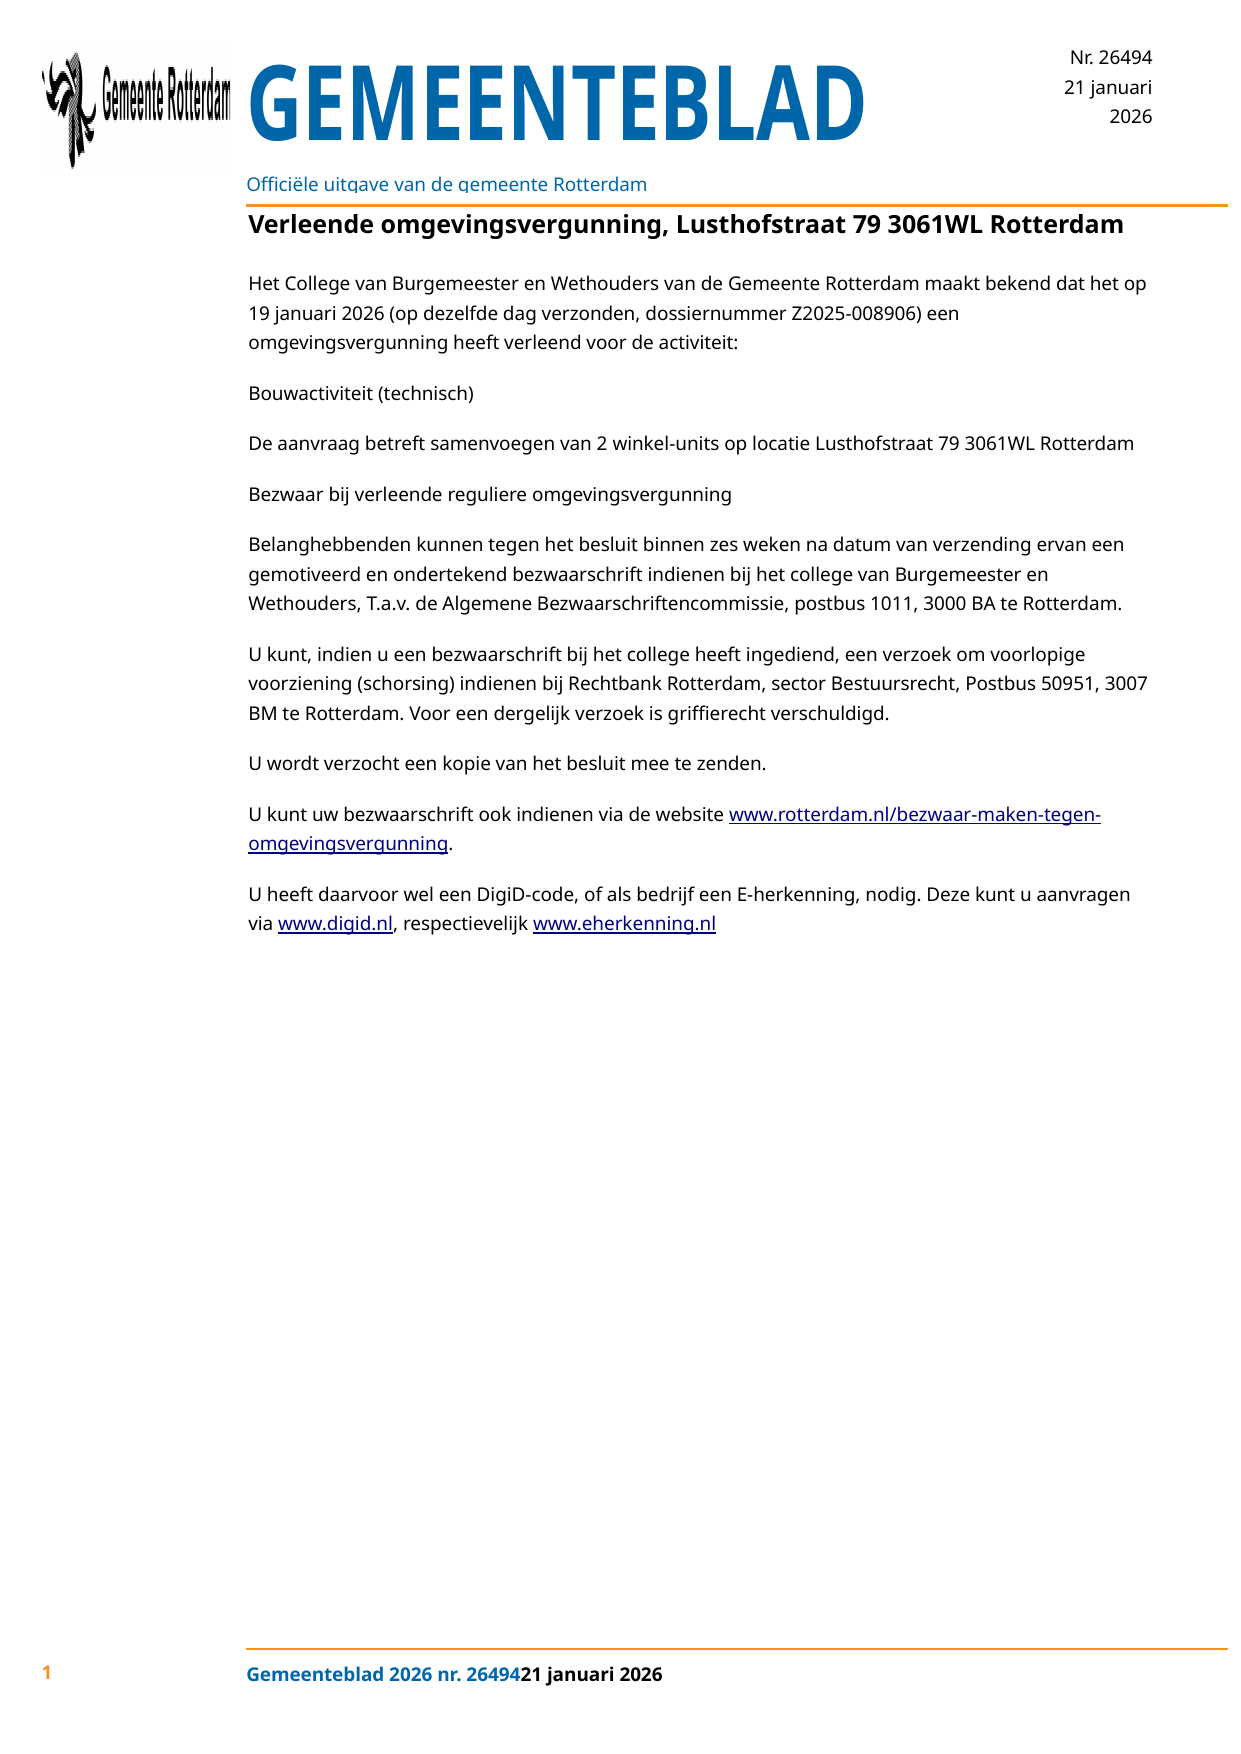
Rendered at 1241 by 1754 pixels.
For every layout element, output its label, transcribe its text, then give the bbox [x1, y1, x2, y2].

text De aanvraag betreft samenvoegen van 2 winkel-units op locatie Lusthofstraat 79 3061WL Rotterdam [248, 430, 1152, 456]
text Bouwactiviteit (technisch) [248, 380, 1152, 406]
text U kunt, indien u een bezwaarschrift bij het college heeft ingediend, een verzoek om voorlopige voorziening (schorsing) indienen bij Rechtbank Rotterdam, sector Bestuursrecht, Postbus 50951, 3007 BM te Rotterdam. Voor een dergelijk verzoek is griffierecht verschuldigd. [248, 641, 1152, 726]
text Belanghebbenden kunnen tegen het besluit binnen zes weken na datum van verzending ervan een gemotiveerd en ondertekend bezwaarschrift indienen bij het college van Burgemeester en Wethouders, T.a.v. de Algemene Bezwaarschriftencommissie, postbus 1011, 3000 BA te Rotterdam. [248, 531, 1152, 616]
text U kunt uw bezwaarschrift ook indienen via de website www.rotterdam.nl/bezwaar-maken-tegen-omgevingsvergunning. [248, 801, 1152, 856]
text U wordt verzocht een kopie van het besluit mee te zenden. [248, 750, 1152, 776]
picture [41, 47, 231, 172]
text Verleende omgevingsvergunning, Lusthofstraat 79 3061WL Rotterdam [248, 207, 1152, 241]
text Het College van Burgemeester en Wethouders van de Gemeente Rotterdam maakt bekend dat het op 19 januari 2026 (op dezelfde dag verzonden, dossiernummer Z2025-008906) een omgevingsvergunning heeft verleend voor de activiteit: [248, 270, 1152, 355]
text U heeft daarvoor wel een DigiD-code, of als bedrijf een E-herkenning, nodig. Deze kunt u aanvragen via www.digid.nl, respectievelijk www.eherkenning.nl [248, 881, 1152, 936]
text Bezwaar bij verleende reguliere omgevingsvergunning [248, 481, 1152, 506]
